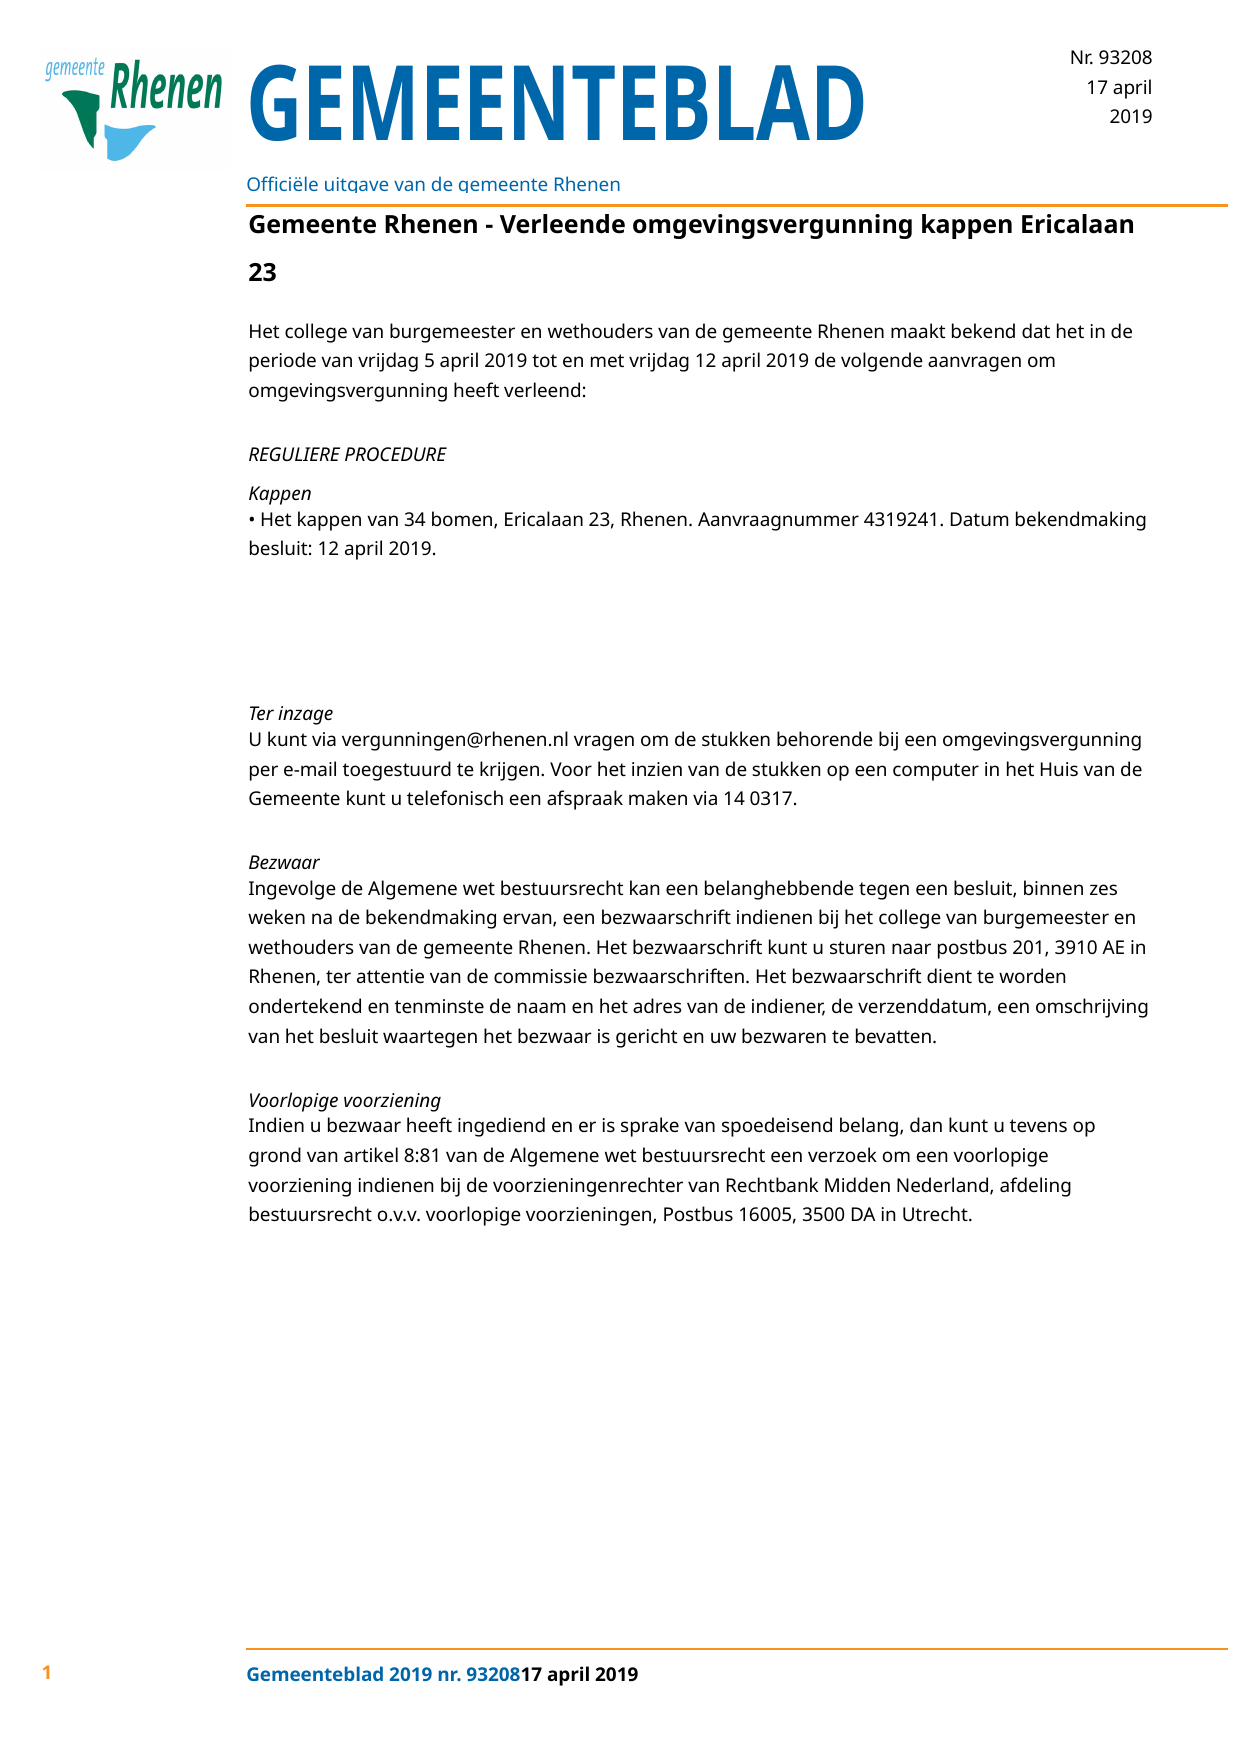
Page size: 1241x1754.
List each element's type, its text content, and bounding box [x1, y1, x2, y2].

text Ingevolge de Algemene wet bestuursrecht kan een belanghebbende tegen een besluit, binnen zes weken na de bekendmaking ervan, een bezwaarschrift indienen bij het college van burgemeester en wethouders van de gemeente Rhenen. Het bezwaarschrift kunt u sturen naar postbus 201, 3910 AE in Rhenen, ter attentie van de commissie bezwaarschriften. Het bezwaarschrift dient te worden ondertekend en tenminste de naam en het adres van de indiener, de verzenddatum, een omschrijving van het besluit waartegen het bezwaar is gericht en uw bezwaren te bevatten. [248, 875, 1152, 1049]
text Voorlopige voorziening [248, 1087, 1152, 1113]
text • Het kappen van 34 bomen, Ericalaan 23, Rhenen. Aanvraagnummer 4319241. Datum bekendmaking besluit: 12 april 2019. [248, 506, 1152, 561]
picture [41, 47, 231, 172]
text Kappen [248, 480, 1152, 506]
text Het college van burgemeester en wethouders van de gemeente Rhenen maakt bekend dat het in de periode van vrijdag 5 april 2019 tot en met vrijdag 12 april 2019 de volgende aanvragen om omgevingsvergunning heeft verleend: [248, 318, 1152, 403]
text Indien u bezwaar heeft ingediend en er is sprake van spoedeisend belang, dan kunt u tevens op grond van artikel 8:81 van de Algemene wet bestuursrecht een verzoek om een voorlopige voorziening indienen bij de voorzieningenrechter van Rechtbank Midden Nederland, afdeling bestuursrecht o.v.v. voorlopige voorzieningen, Postbus 16005, 3500 DA in Utrecht. [248, 1113, 1152, 1227]
text Ter inzage [248, 700, 1152, 726]
text Gemeente Rhenen - Verleende omgevingsvergunning kappen Ericalaan 23 [248, 207, 1152, 288]
text U kunt via vergunningen@rhenen.nl vragen om de stukken behorende bij een omgevingsvergunning per e-mail toegestuurd te krijgen. Voor het inzien van de stukken op een computer in het Huis van de Gemeente kunt u telefonisch een afspraak maken via 14 0317. [248, 726, 1152, 811]
text REGULIERE PROCEDURE [248, 441, 1152, 467]
text Bezwaar [248, 849, 1152, 875]
